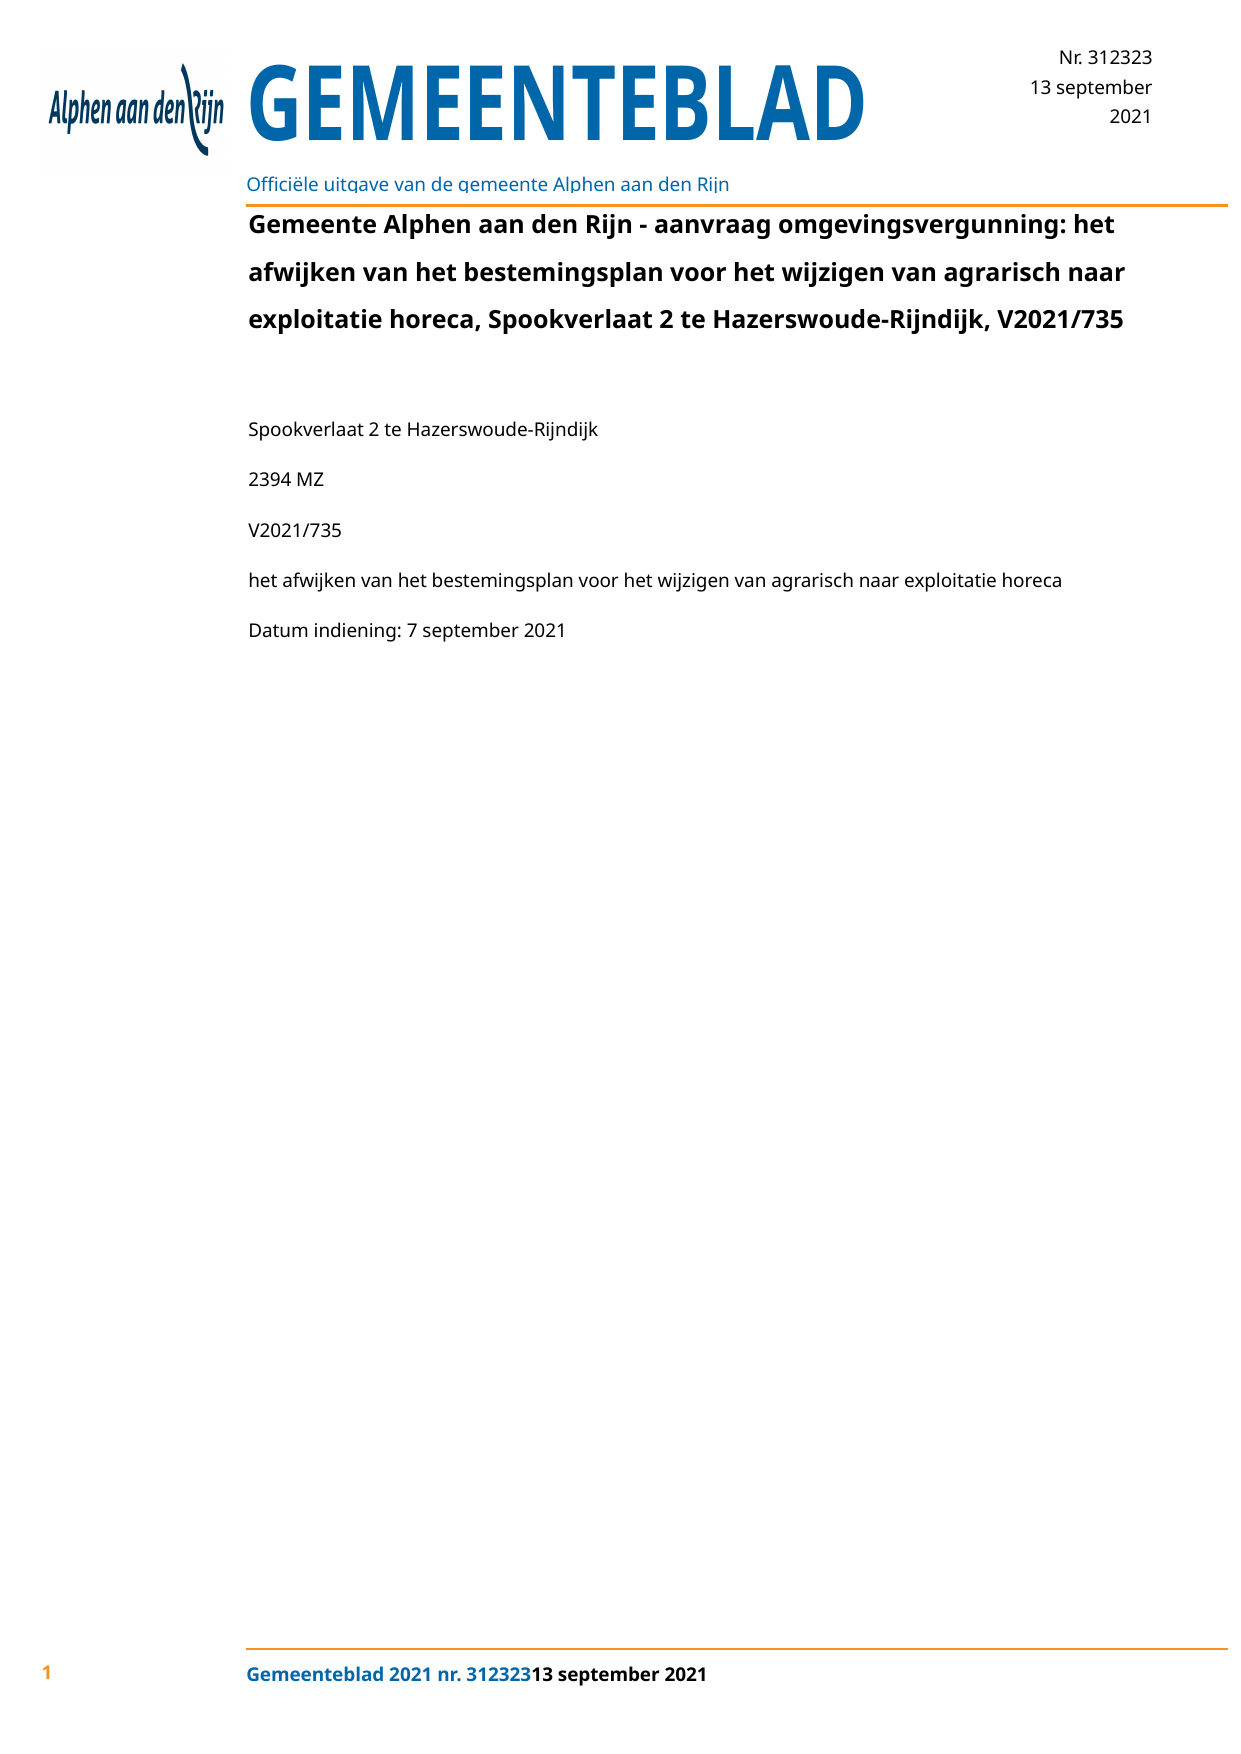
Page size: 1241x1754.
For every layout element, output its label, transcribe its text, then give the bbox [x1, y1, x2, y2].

text Datum indiening: 7 september 2021 [248, 618, 1152, 643]
text 2394 MZ [248, 466, 1152, 492]
text Spookverlaat 2 te Hazerswoude-Rijndijk [248, 416, 1152, 442]
text V2021/735 [248, 517, 1152, 542]
picture [41, 47, 231, 172]
text het afwijken van het bestemingsplan voor het wijzigen van agrarisch naar exploitatie horeca [248, 567, 1152, 593]
text Gemeente Alphen aan den Rijn - aanvraag omgevingsvergunning: het afwijken van het bestemingsplan voor het wijzigen van agrarisch naar exploitatie horeca, Spookverlaat 2 te Hazerswoude-Rijndijk, V2021/735 [248, 207, 1152, 336]
